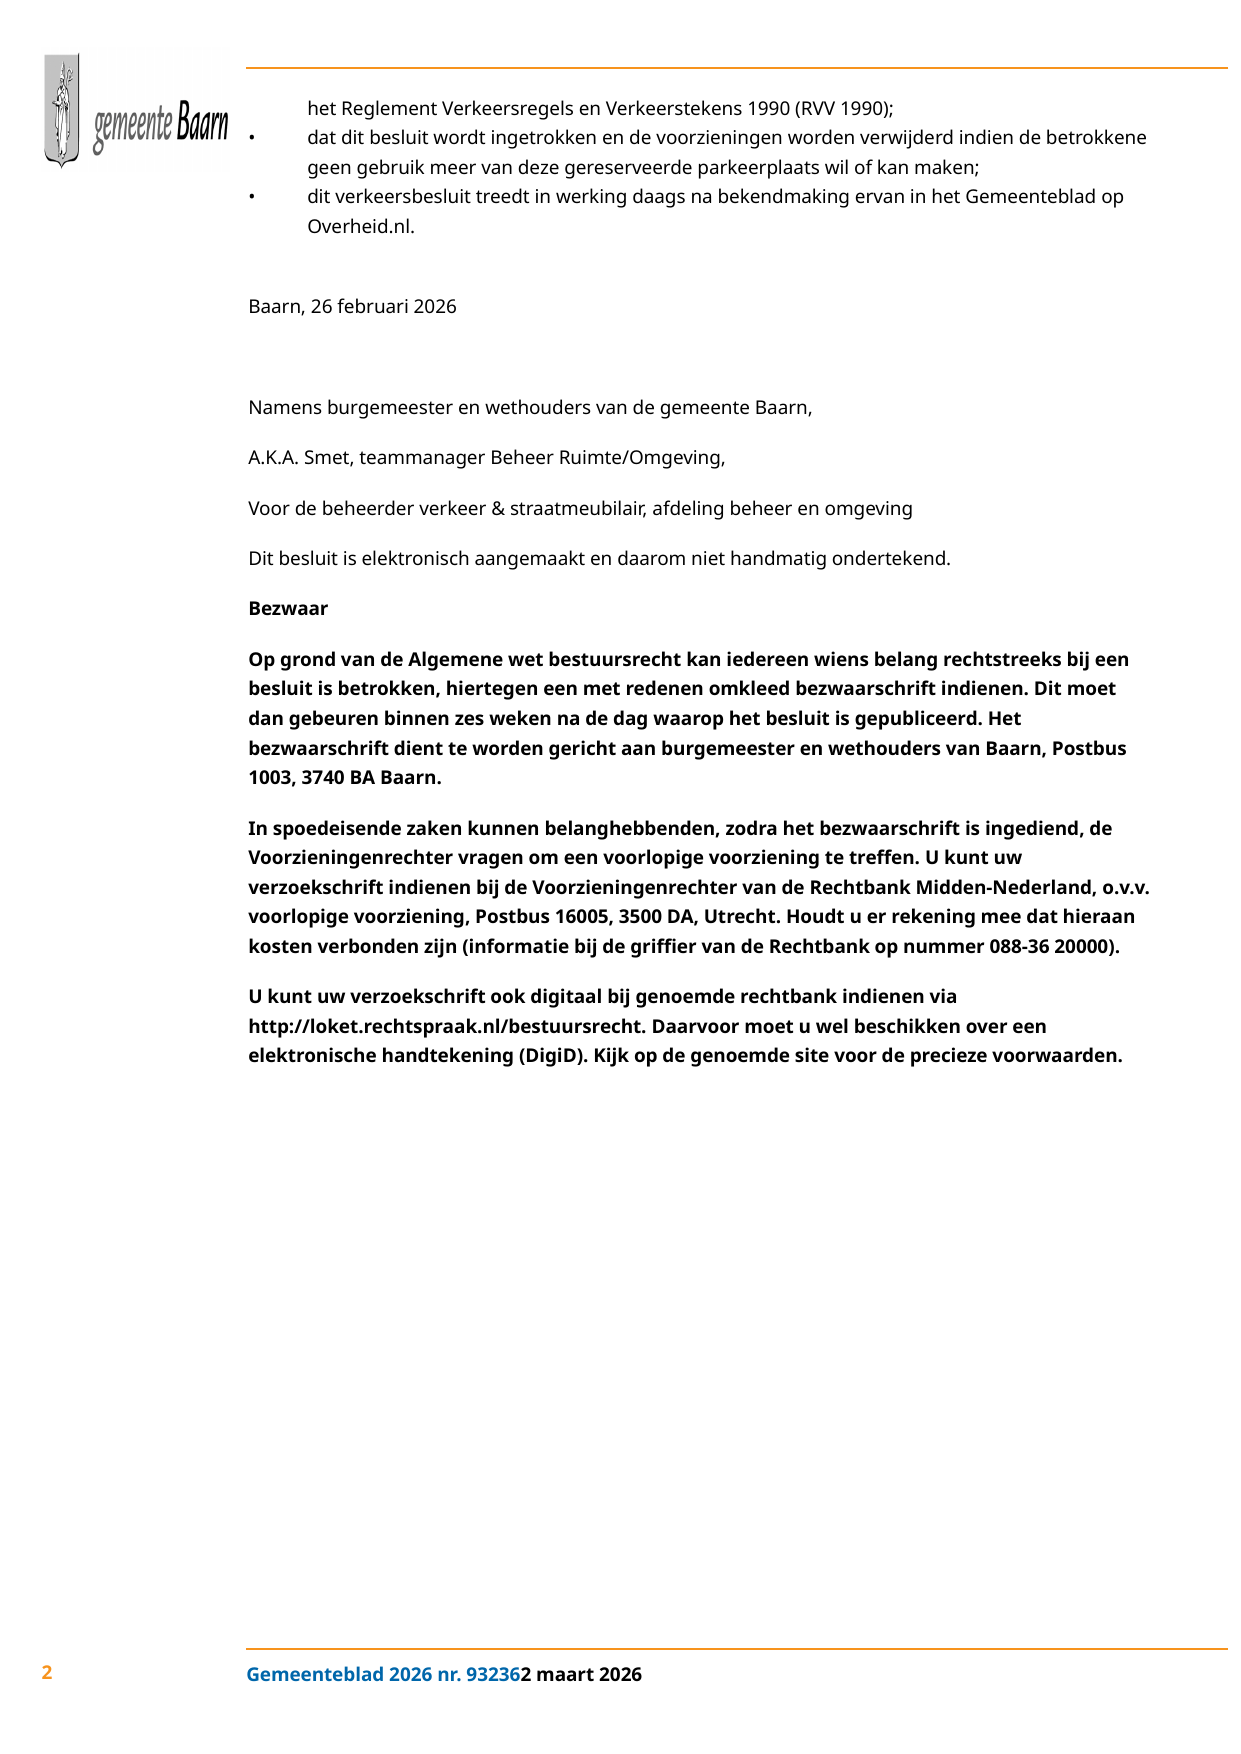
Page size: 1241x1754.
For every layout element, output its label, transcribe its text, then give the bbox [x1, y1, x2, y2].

picture [41, 47, 231, 172]
list dat dit besluit wordt ingetrokken en de voorzieningen worden verwijderd indien de betrokkene geen gebruik meer van deze gereserveerde parkeerplaats wil of kan maken; [248, 124, 1152, 180]
text Baarn, 26 februari 2026 [248, 293, 1152, 319]
text Voor de beheerder verkeer & straatmeubilair, afdeling beheer en omgeving [248, 495, 1152, 521]
list het Reglement Verkeersregels en Verkeerstekens 1990 (RVV 1990); [248, 95, 1152, 121]
text In spoedeisende zaken kunnen belanghebbenden, zodra het bezwaarschrift is ingediend, de Voorzieningenrechter vragen om een voorlopige voorziening te treffen. U kunt uw verzoekschrift indienen bij de Voorzieningenrechter van de Rechtbank Midden-Nederland, o.v.v. voorlopige voorziening, Postbus 16005, 3500 DA, Utrecht. Houdt u er rekening mee dat hieraan kosten verbonden zijn (informatie bij de griffier van de Rechtbank op nummer 088-36 20000). [248, 815, 1152, 959]
text A.K.A. Smet, teammanager Beheer Ruimte/Omgeving, [248, 444, 1152, 470]
text U kunt uw verzoekschrift ook digitaal bij genoemde rechtbank indienen via http://loket.rechtspraak.nl/bestuursrecht. Daarvoor moet u wel beschikken over een elektronische handtekening (DigiD). Kijk op de genoemde site voor de precieze voorwaarden. [248, 983, 1152, 1068]
text Namens burgemeester en wethouders van de gemeente Baarn, [248, 394, 1152, 420]
text Bezwaar [248, 596, 1152, 621]
list dit verkeersbesluit treedt in werking daags na bekendmaking ervan in het Gemeenteblad op Overheid.nl. [248, 183, 1152, 239]
text Op grond van de Algemene wet bestuursrecht kan iedereen wiens belang rechtstreeks bij een besluit is betrokken, hiertegen een met redenen omkleed bezwaarschrift indienen. Dit moet dan gebeuren binnen zes weken na de dag waarop het besluit is gepubliceerd. Het bezwaarschrift dient te worden gericht aan burgemeester en wethouders van Baarn, Postbus 1003, 3740 BA Baarn. [248, 646, 1152, 790]
text Dit besluit is elektronisch aangemaakt en daarom niet handmatig ondertekend. [248, 545, 1152, 571]
